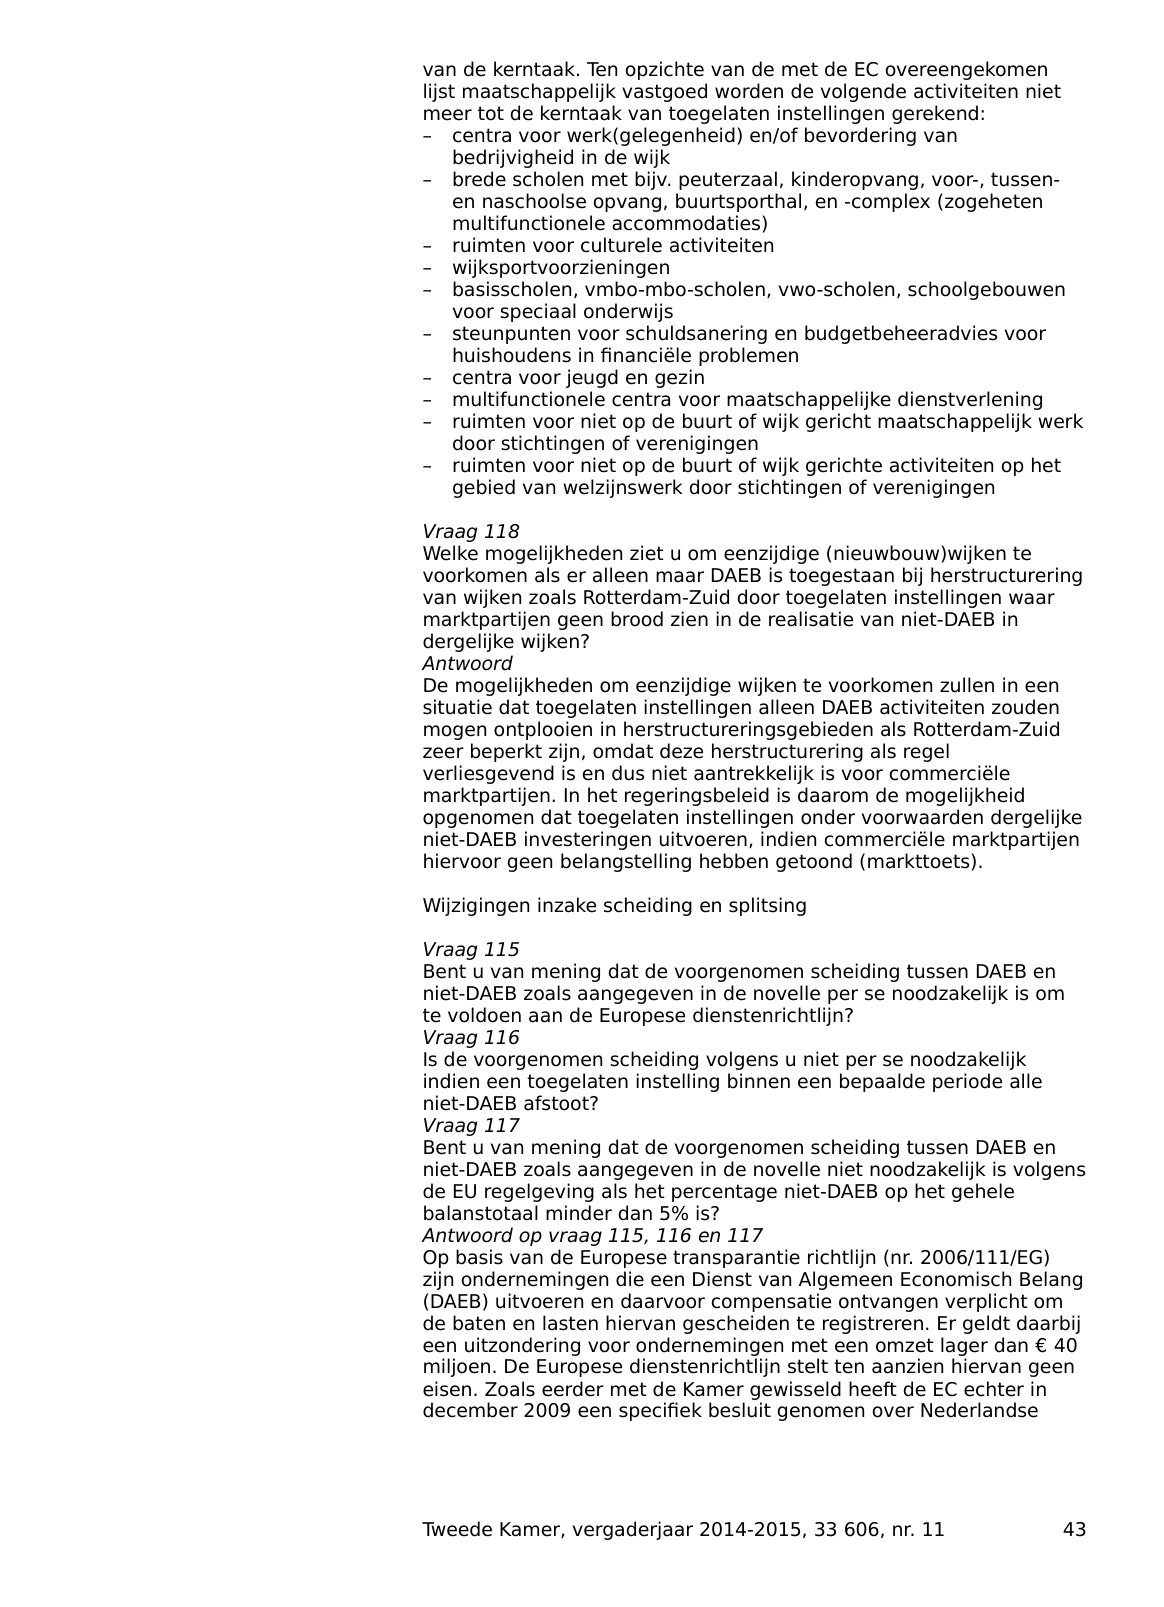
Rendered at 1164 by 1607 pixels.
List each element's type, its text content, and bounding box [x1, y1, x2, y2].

text van de kerntaak. Ten opzichte van de met de EC overeengekomen lijst maatschappelijk vastgoed worden de volgende activiteiten niet meer tot de kerntaak van toegelaten instellingen gerekend: [422, 59, 1087, 125]
text – ruimten voor niet op de buurt of wijk gericht maatschappelijk werk door stichtingen of verenigingen [422, 411, 1087, 455]
text Is de voorgenomen scheiding volgens u niet per se noodzakelijk indien een toegelaten instelling binnen een bepaalde periode alle niet-DAEB afstoot? [422, 1049, 1087, 1115]
text Vraag 116 [422, 1027, 1087, 1049]
text Vraag 115 [422, 939, 1087, 961]
text – wijksportvoorzieningen [422, 257, 1087, 279]
text – brede scholen met bijv. peuterzaal, kinderopvang, voor-, tussen- en naschoolse opvang, buurtsporthal, en -complex (zogeheten multifunctionele accommodaties) [422, 169, 1087, 235]
text – centra voor werk(gelegenheid) en/of bevordering van bedrijvigheid in de wijk [422, 125, 1087, 169]
subtitle Wijzigingen inzake scheiding en splitsing [422, 895, 1087, 917]
text Antwoord [422, 653, 1087, 675]
text Welke mogelijkheden ziet u om eenzijdige (nieuwbouw)wijken te voorkomen als er alleen maar DAEB is toegestaan bij herstructurering van wijken zoals Rotterdam-Zuid door toegelaten instellingen waar marktpartijen geen brood zien in de realisatie van niet-DAEB in dergelijke wijken? [422, 543, 1087, 653]
text De mogelijkheden om eenzijdige wijken te voorkomen zullen in een situatie dat toegelaten instellingen alleen DAEB activiteiten zouden mogen ontplooien in herstructureringsgebieden als Rotterdam-Zuid zeer beperkt zijn, omdat deze herstructurering als regel verliesgevend is en dus niet aantrekkelijk is voor commerciële marktpartijen. In het regeringsbeleid is daarom de mogelijkheid opgenomen dat toegelaten instellingen onder voorwaarden dergelijke niet-DAEB investeringen uitvoeren, indien commerciële marktpartijen hiervoor geen belangstelling hebben getoond (markttoets). [422, 675, 1087, 872]
text Vraag 117 [422, 1115, 1087, 1137]
text Antwoord op vraag 115, 116 en 117 [422, 1224, 1087, 1247]
text – ruimten voor culturele activiteiten [422, 235, 1087, 257]
text – ruimten voor niet op de buurt of wijk gerichte activiteiten op het gebied van welzijnswerk door stichtingen of verenigingen [422, 455, 1087, 499]
text Op basis van de Europese transparantie richtlijn (nr. 2006/111/EG) zijn ondernemingen die een Dienst van Algemeen Economisch Belang (DAEB) uitvoeren en daarvoor compensatie ontvangen verplicht om de baten en lasten hiervan gescheiden te registreren. Er geldt daarbij een uitzondering voor ondernemingen met een omzet lager dan € 40 miljoen. De Europese dienstenrichtlijn stelt ten aanzien hiervan geen eisen. Zoals eerder met de Kamer gewisseld heeft de EC echter in december 2009 een specifiek besluit genomen over Nederlandse [422, 1247, 1087, 1422]
text – multifunctionele centra voor maatschappelijke dienstverlening [422, 389, 1087, 411]
text Bent u van mening dat de voorgenomen scheiding tussen DAEB en niet-DAEB zoals aangegeven in de novelle niet noodzakelijk is volgens de EU regelgeving als het percentage niet-DAEB op het gehele balanstotaal minder dan 5% is? [422, 1137, 1087, 1224]
text – centra voor jeugd en gezin [422, 367, 1087, 389]
text – steunpunten voor schuldsanering en budgetbeheeradvies voor huishoudens in financiële problemen [422, 323, 1087, 367]
text – basisscholen, vmbo-mbo-scholen, vwo-scholen, schoolgebouwen voor speciaal onderwijs [422, 279, 1087, 323]
text Bent u van mening dat de voorgenomen scheiding tussen DAEB en niet-DAEB zoals aangegeven in de novelle per se noodzakelijk is om te voldoen aan de Europese dienstenrichtlijn? [422, 961, 1087, 1027]
text Vraag 118 [422, 521, 1087, 543]
